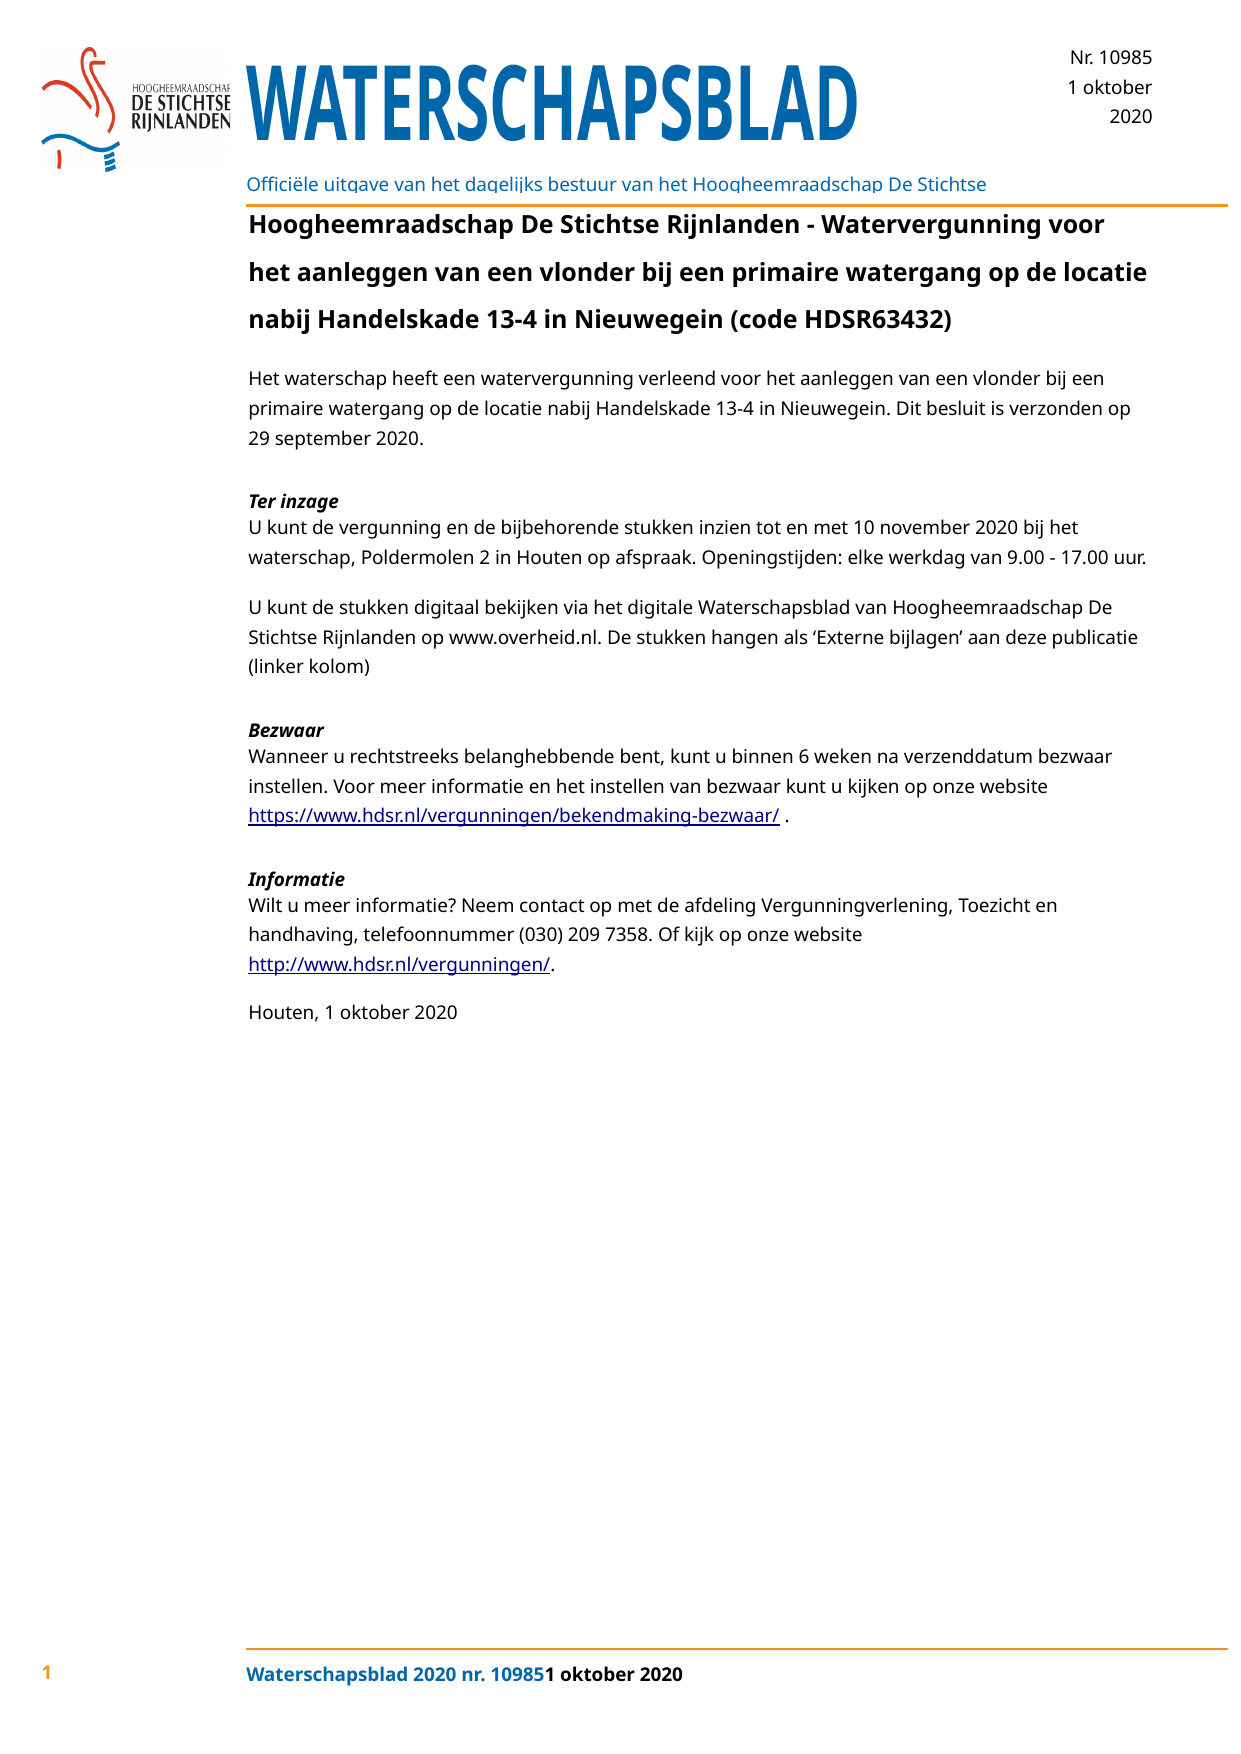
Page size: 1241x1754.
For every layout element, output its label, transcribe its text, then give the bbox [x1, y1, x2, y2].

text U kunt de stukken digitaal bekijken via het digitale Waterschapsblad van Hoogheemraadschap De Stichtse Rijnlanden op www.overheid.nl. De stukken hangen als ‘Externe bijlagen’ aan deze publicatie (linker kolom) [248, 594, 1152, 679]
text Wilt u meer informatie? Neem contact op met de afdeling Vergunningverlening, Toezicht en handhaving, telefoonnummer (030) 209 7358. Of kijk op onze website http://www.hdsr.nl/vergunningen/. [248, 892, 1152, 977]
text U kunt de vergunning en de bijbehorende stukken inzien tot en met 10 november 2020 bij het waterschap, Poldermolen 2 in Houten op afspraak. Openingstijden: elke werkdag van 9.00 - 17.00 uur. [248, 514, 1152, 570]
text Hoogheemraadschap De Stichtse Rijnlanden - Watervergunning voor het aanleggen van een vlonder bij een primaire watergang op de locatie nabij Handelskade 13-4 in Nieuwegein (code HDSR63432) [248, 207, 1152, 336]
picture [41, 47, 231, 172]
text Het waterschap heeft een watervergunning verleend voor het aanleggen van een vlonder bij een primaire watergang op de locatie nabij Handelskade 13-4 in Nieuwegein. Dit besluit is verzonden op 29 september 2020. [248, 366, 1152, 450]
text Houten, 1 oktober 2020 [248, 999, 1152, 1025]
text Ter inzage [248, 489, 1152, 514]
text Wanneer u rechtstreeks belanghebbende bent, kunt u binnen 6 weken na verzenddatum bezwaar instellen. Voor meer informatie en het instellen van bezwaar kunt u kijken op onze website https://www.hdsr.nl/vergunningen/bekendmaking-bezwaar/ . [248, 743, 1152, 828]
text Bezwaar [248, 717, 1152, 743]
text Informatie [248, 866, 1152, 892]
